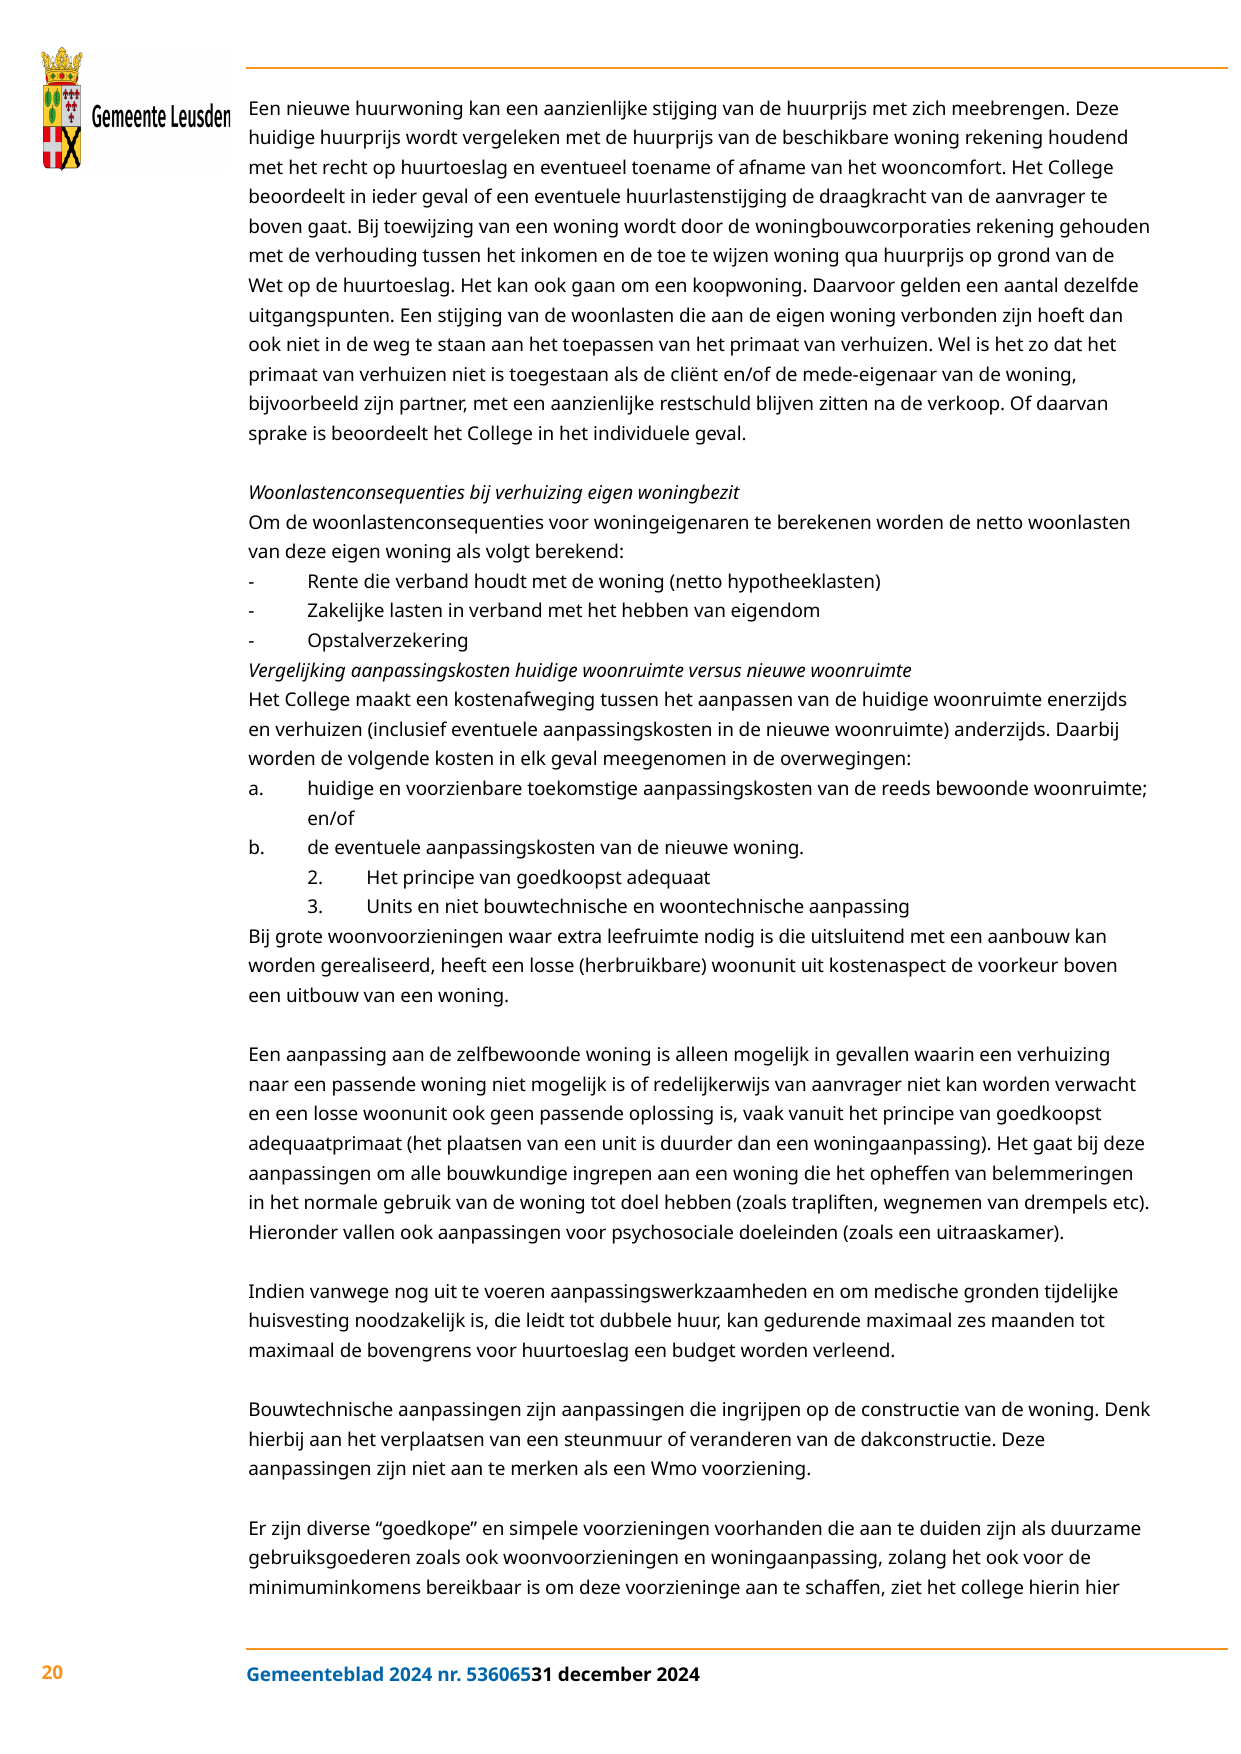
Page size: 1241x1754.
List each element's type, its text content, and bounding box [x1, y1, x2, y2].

list huidige en voorzienbare toekomstige aanpassingskosten van de reeds bewoonde woonruimte; en/of [248, 775, 1152, 831]
list Rente die verband houdt met de woning (netto hypotheeklasten) [248, 568, 1152, 594]
list Het principe van goedkoopst adequaat [307, 864, 1152, 890]
text Het College maakt een kostenafweging tussen het aanpassen van de huidige woonruimte enerzijds en verhuizen (inclusief eventuele aanpassingskosten in de nieuwe woonruimte) anderzijds. Daarbij worden de volgende kosten in elk geval meegenomen in de overwegingen: [248, 686, 1152, 771]
text Er zijn diverse “goedkope” en simpele voorzieningen voorhanden die aan te duiden zijn als duurzame gebruiksgoederen zoals ook woonvoorzieningen en woningaanpassing, zolang het ook voor de minimuminkomens bereikbaar is om deze voorzieninge aan te schaffen, ziet het college hierin hier [248, 1515, 1152, 1600]
picture [41, 47, 231, 172]
text Om de woonlastenconsequenties voor woningeigenaren te berekenen worden de netto woonlasten van deze eigen woning als volgt berekend: [248, 509, 1152, 564]
text Bouwtechnische aanpassingen zijn aanpassingen die ingrijpen op de constructie van de woning. Denk hierbij aan het verplaatsen van een steunmuur of veranderen van de dakconstructie. Deze aanpassingen zijn niet aan te merken als een Wmo voorziening. [248, 1396, 1152, 1481]
list Zakelijke lasten in verband met het hebben van eigendom [248, 598, 1152, 623]
text Vergelijking aanpassingskosten huidige woonruimte versus nieuwe woonruimte [248, 657, 1152, 683]
list Opstalverzekering [248, 627, 1152, 653]
text Een nieuwe huurwoning kan een aanzienlijke stijging van de huurprijs met zich meebrengen. Deze huidige huurprijs wordt vergeleken met de huurprijs van de beschikbare woning rekening houdend met het recht op huurtoeslag en eventueel toename of afname van het wooncomfort. Het College beoordeelt in ieder geval of een eventuele huurlastenstijging de draagkracht van de aanvrager te boven gaat. Bij toewijzing van een woning wordt door de woningbouwcorporaties rekening gehouden met de verhouding tussen het inkomen en de toe te wijzen woning qua huurprijs op grond van de Wet op de huurtoeslag. Het kan ook gaan om een koopwoning. Daarvoor gelden een aantal dezelfde uitgangspunten. Een stijging van de woonlasten die aan de eigen woning verbonden zijn hoeft dan ook niet in de weg te staan aan het toepassen van het primaat van verhuizen. Wel is het zo dat het primaat van verhuizen niet is toegestaan als de cliënt en/of de mede-eigenaar van de woning, bijvoorbeeld zijn partner, met een aanzienlijke restschuld blijven zitten na de verkoop. Of daarvan sprake is beoordeelt het College in het individuele geval. [248, 95, 1152, 446]
text Een aanpassing aan de zelfbewoonde woning is alleen mogelijk in gevallen waarin een verhuizing naar een passende woning niet mogelijk is of redelijkerwijs van aanvrager niet kan worden verwacht en een losse woonunit ook geen passende oplossing is, vaak vanuit het principe van goedkoopst adequaatprimaat (het plaatsen van een unit is duurder dan een woningaanpassing). Het gaat bij deze aanpassingen om alle bouwkundige ingrepen aan een woning die het opheffen van belemmeringen in het normale gebruik van de woning tot doel hebben (zoals trapliften, wegnemen van drempels etc). Hieronder vallen ook aanpassingen voor psychosociale doeleinden (zoals een uitraaskamer). [248, 1041, 1152, 1245]
list Units en niet bouwtechnische en woontechnische aanpassing [307, 893, 1152, 919]
text Indien vanwege nog uit te voeren aanpassingswerkzaamheden en om medische gronden tijdelijke huisvesting noodzakelijk is, die leidt tot dubbele huur, kan gedurende maximaal zes maanden tot maximaal de bovengrens voor huurtoeslag een budget worden verleend. [248, 1278, 1152, 1363]
text Bij grote woonvoorzieningen waar extra leefruimte nodig is die uitsluitend met een aanbouw kan worden gerealiseerd, heeft een losse (herbruikbare) woonunit uit kostenaspect de voorkeur boven een uitbouw van een woning. [248, 923, 1152, 1008]
list de eventuele aanpassingskosten van de nieuwe woning. [248, 834, 1152, 860]
text Woonlastenconsequenties bij verhuizing eigen woningbezit [248, 479, 1152, 505]
